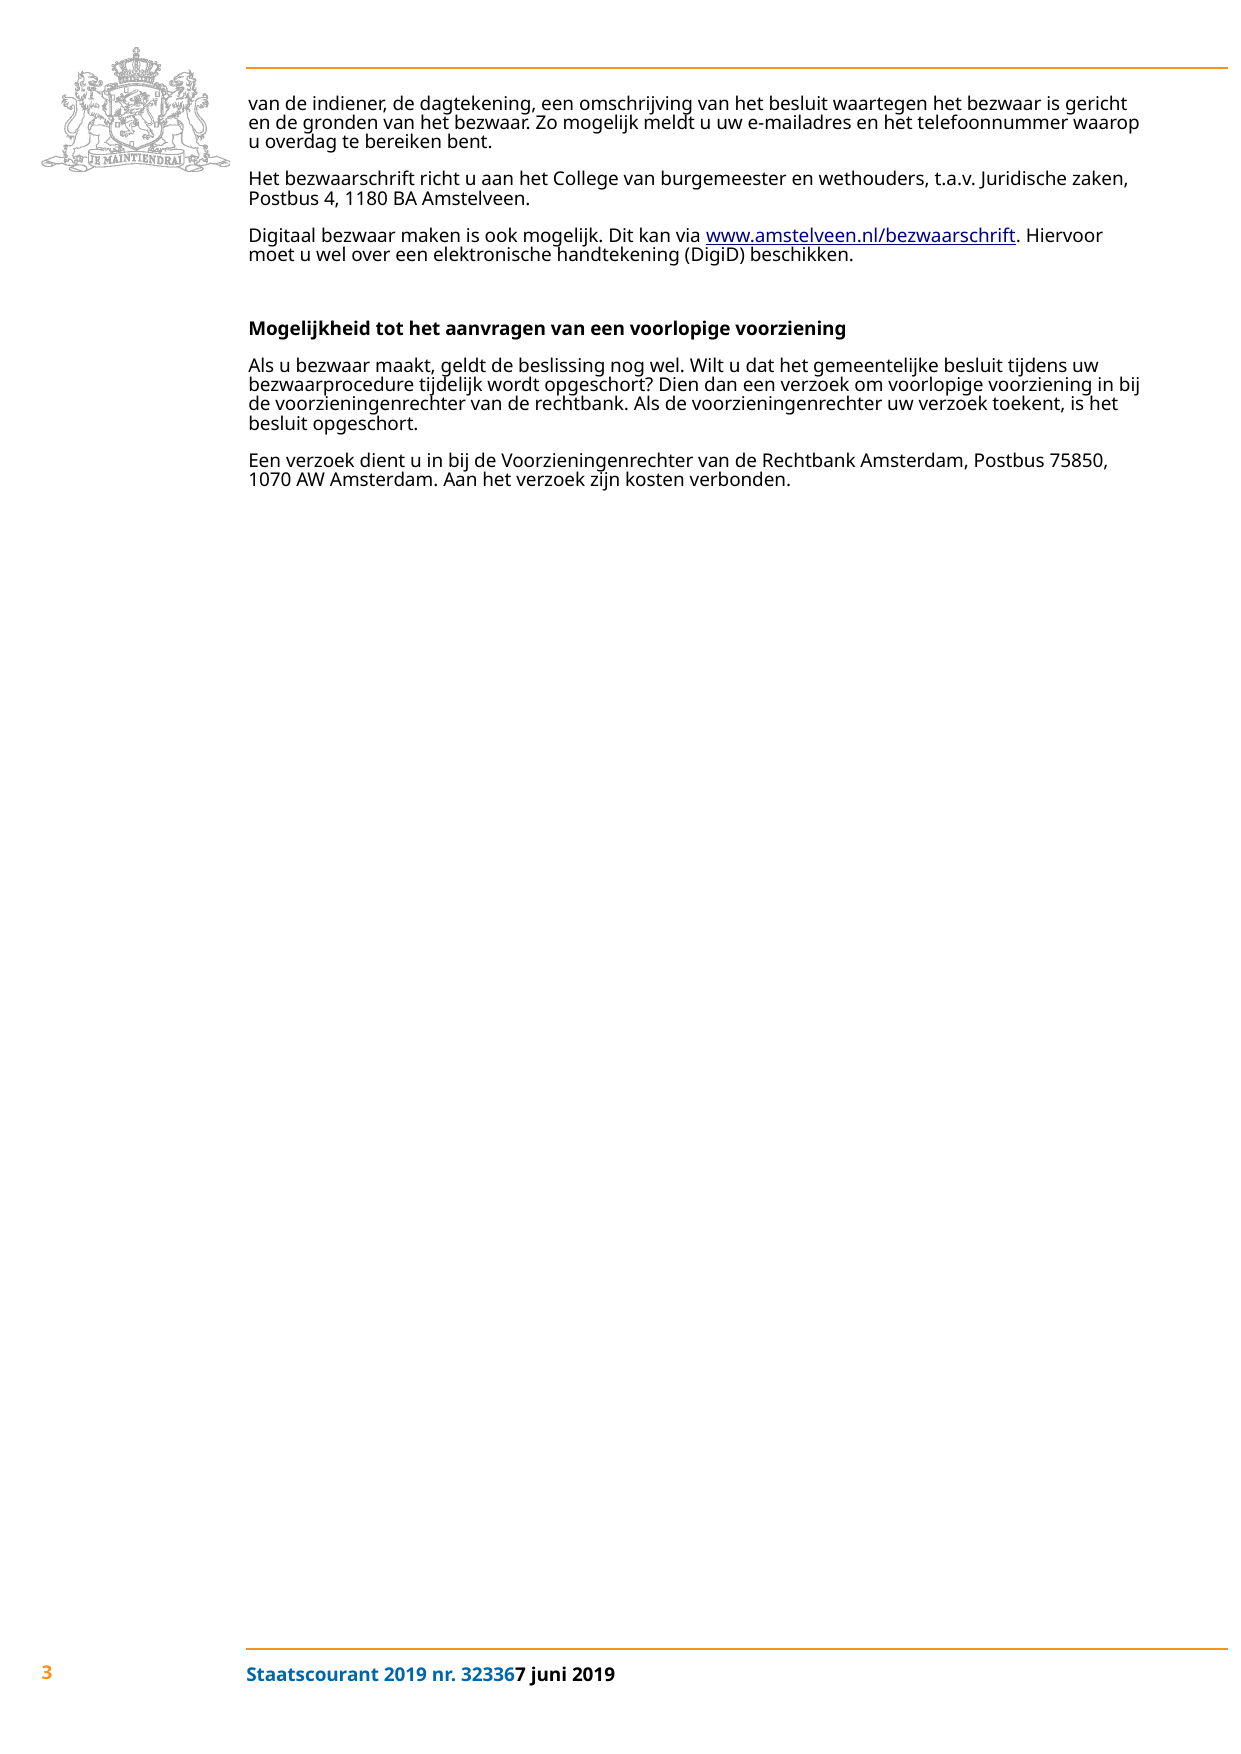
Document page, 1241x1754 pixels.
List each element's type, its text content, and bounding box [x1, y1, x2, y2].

text Als u bezwaar maakt, geldt de beslissing nog wel. Wilt u dat het gemeentelijke besluit tijdens uw bezwaarprocedure tijdelijk wordt opgeschort? Dien dan een verzoek om voorlopige voorziening in bij de voorzieningenrechter van de rechtbank. Als de voorzieningenrechter uw verzoek toekent, is het besluit opgeschort. [248, 357, 1152, 434]
text van de indiener, de dagtekening, een omschrijving van het besluit waartegen het bezwaar is gericht en de gronden van het bezwaar. Zo mogelijk meldt u uw e-mailadres en het telefoonnummer waarop u overdag te bereiken bent. [248, 95, 1152, 153]
picture [41, 47, 231, 172]
text Een verzoek dient u in bij de Voorzieningenrechter van de Rechtbank Amsterdam, Postbus 75850, 1070 AW Amsterdam. Aan het verzoek zijn kosten verbonden. [248, 452, 1152, 490]
text Het bezwaarschrift richt u aan het College van burgemeester en wethouders, t.a.v. Juridische zaken, Postbus 4, 1180 BA Amstelveen. [248, 170, 1152, 209]
text Digitaal bezwaar maken is ook mogelijk. Dit kan via www.amstelveen.nl/bezwaarschrift. Hiervoor moet u wel over een elektronische handtekening (DigiD) beschikken. [248, 227, 1152, 265]
text Mogelijkheid tot het aanvragen van een voorlopige voorziening [248, 320, 1152, 339]
